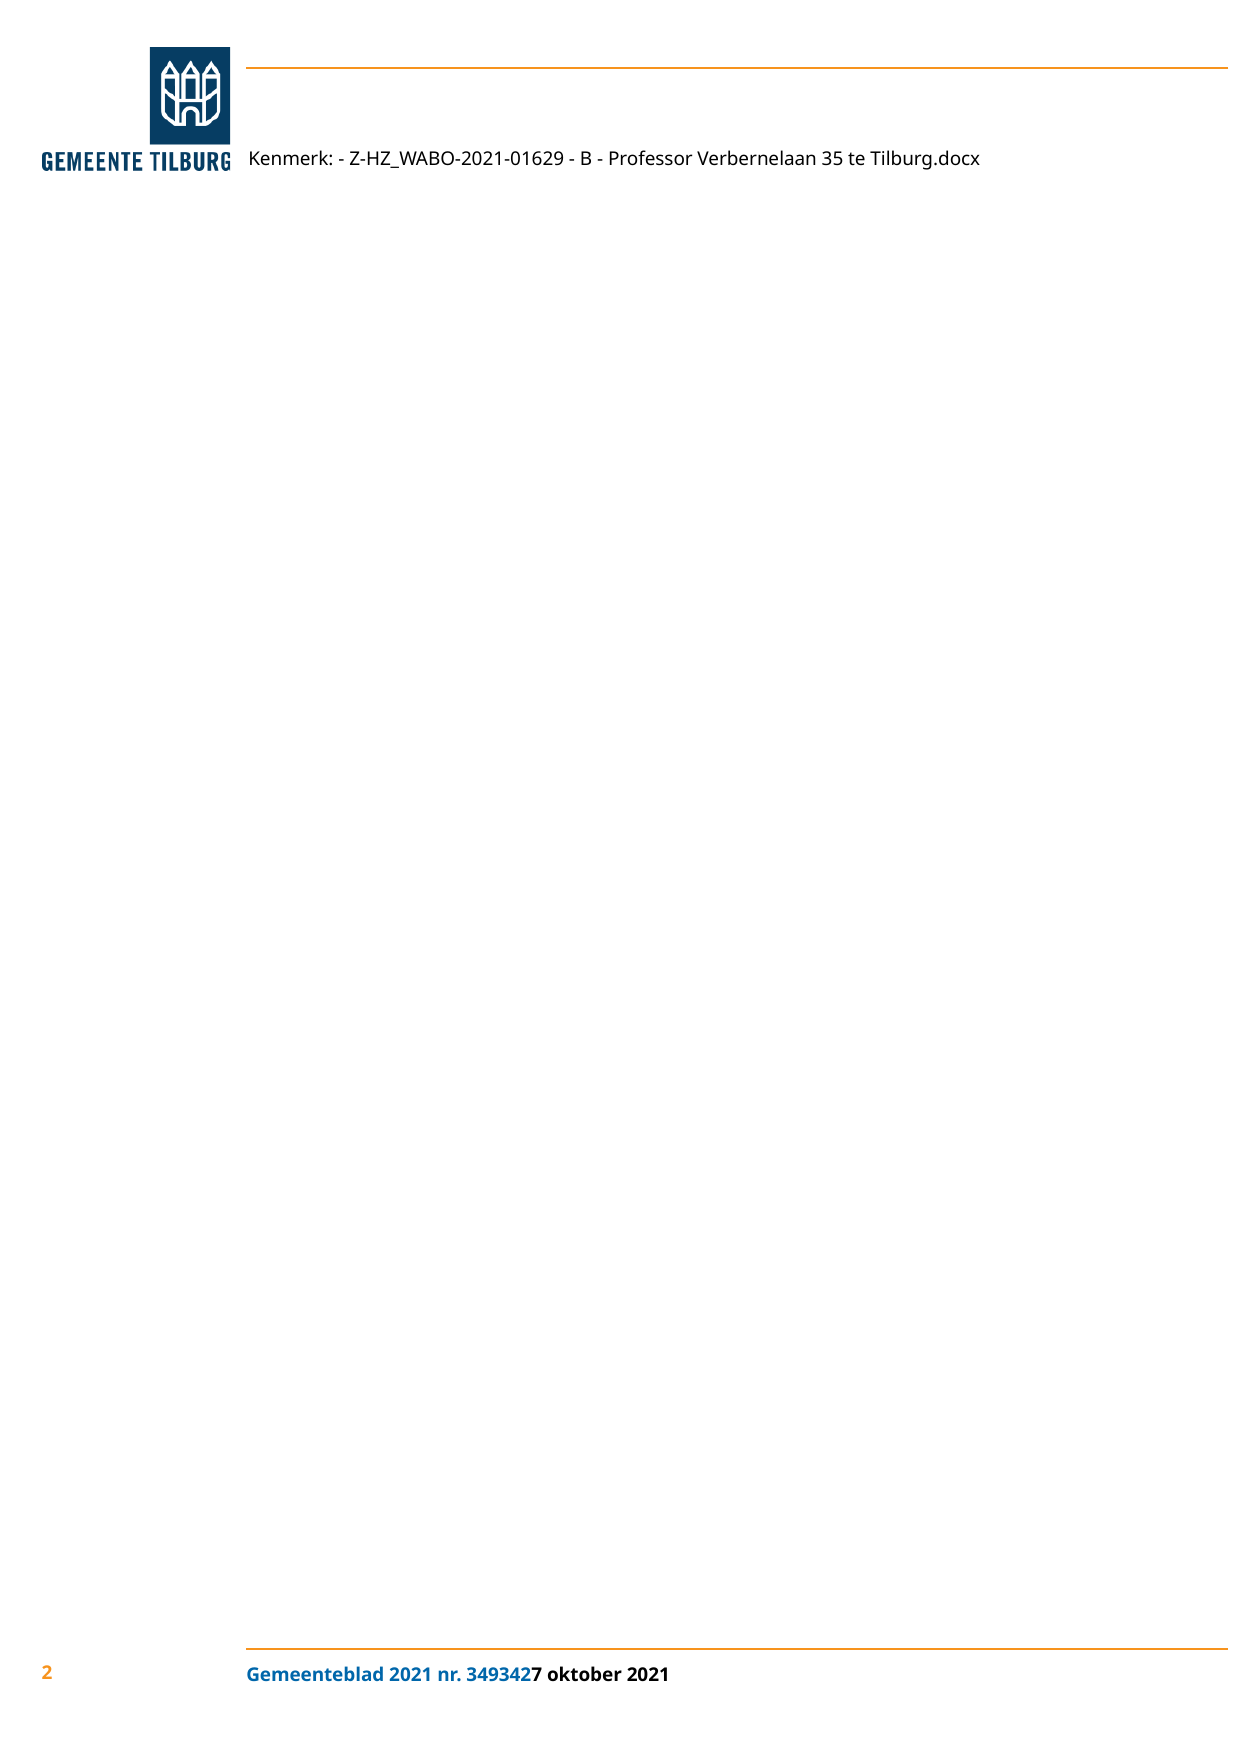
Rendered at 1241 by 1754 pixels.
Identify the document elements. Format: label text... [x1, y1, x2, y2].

text Kenmerk: - Z-HZ_WABO-2021-01629 - B - Professor Verbernelaan 35 te Tilburg.docx [248, 145, 1152, 171]
picture [41, 47, 231, 172]
